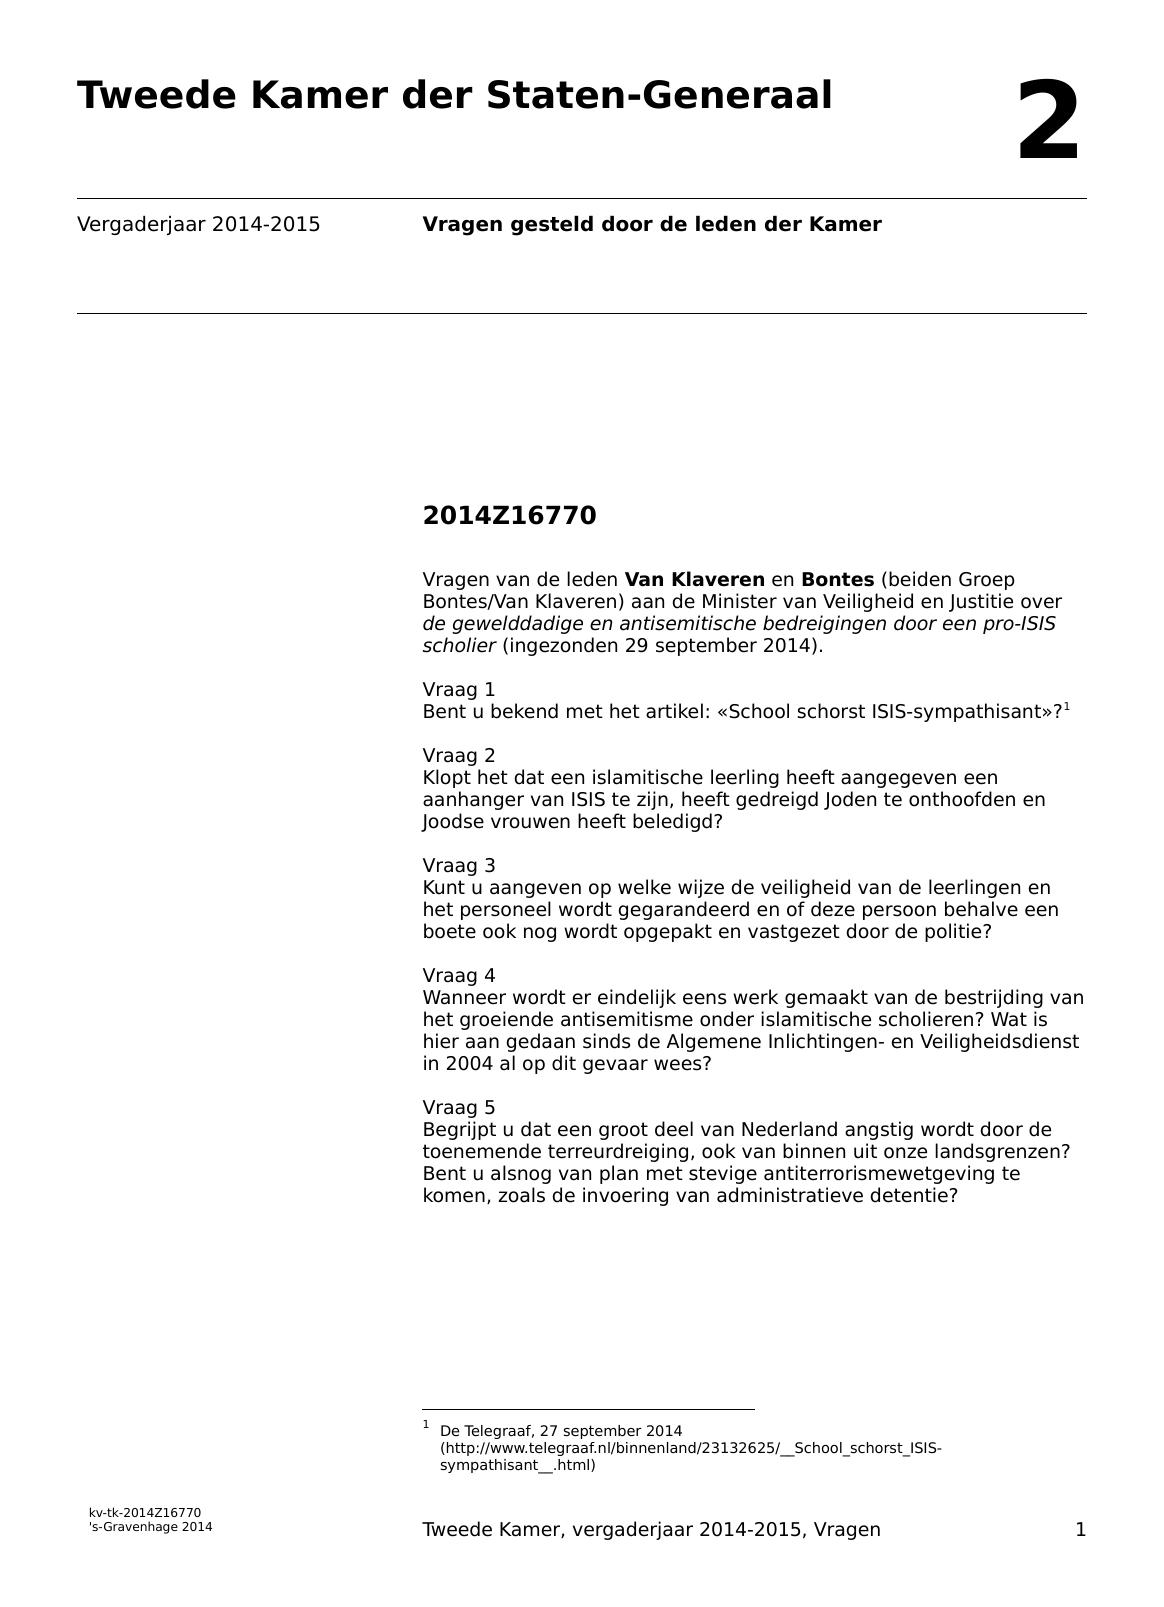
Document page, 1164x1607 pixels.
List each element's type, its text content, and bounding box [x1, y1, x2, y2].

text 2014Z16770 [422, 501, 1087, 531]
table_cell Vragen gesteld door de leden der Kamer [422, 199, 1087, 313]
text 's-Gravenhage 2014 [88, 1520, 323, 1534]
text Vraag 3 [422, 855, 1087, 877]
text Wanneer wordt er eindelijk eens werk gemaakt van de bestrijding van het groeiende antisemitisme onder islamitische scholieren? Wat is hier aan gedaan sinds de Algemene Inlichtingen- en Veiligheidsdienst in 2004 al op dit gevaar wees? [422, 987, 1087, 1075]
text Vragen van de leden Van Klaveren en Bontes (beiden Groep Bontes/Van Klaveren) aan de Minister van Veiligheid en Justitie over de gewelddadige en antisemitische bedreigingen door een pro-ISIS scholier (ingezonden 29 september 2014). [422, 569, 1087, 657]
text Klopt het dat een islamitische leerling heeft aangegeven een aanhanger van ISIS te zijn, heeft gedreigd Joden te onthoofden en Joodse vrouwen heeft beledigd? [422, 767, 1087, 833]
text Vraag 4 [422, 965, 1087, 987]
text Vraag 2 [422, 745, 1087, 767]
table_cell Vergaderjaar 2014-2015 [77, 199, 422, 313]
text Vraag 1 [422, 679, 1087, 701]
text Vraag 5 [422, 1097, 1087, 1119]
text Bent u bekend met het artikel: «School schorst ISIS-sympathisant»? [422, 701, 1087, 723]
text kv-tk-2014Z16770 [88, 1506, 323, 1520]
text Kunt u aangeven op welke wijze de veiligheid van de leerlingen en het personeel wordt gegarandeerd en of deze persoon behalve een boete ook nog wordt opgepakt en vastgezet door de politie? [422, 877, 1087, 943]
table_header 2 [886, 59, 1087, 198]
text De Telegraaf, 27 september 2014 (http://www.telegraaf.nl/binnenland/23132625/__School_schorst_ISIS-sympathisant__.html) [422, 1418, 1087, 1474]
table_header Tweede Kamer der Staten-Generaal [77, 59, 886, 198]
text Begrijpt u dat een groot deel van Nederland angstig wordt door de toenemende terreurdreiging, ook van binnen uit onze landsgrenzen? Bent u alsnog van plan met stevige antiterrorismewetgeving te komen, zoals de invoering van administratieve detentie? [422, 1119, 1087, 1207]
